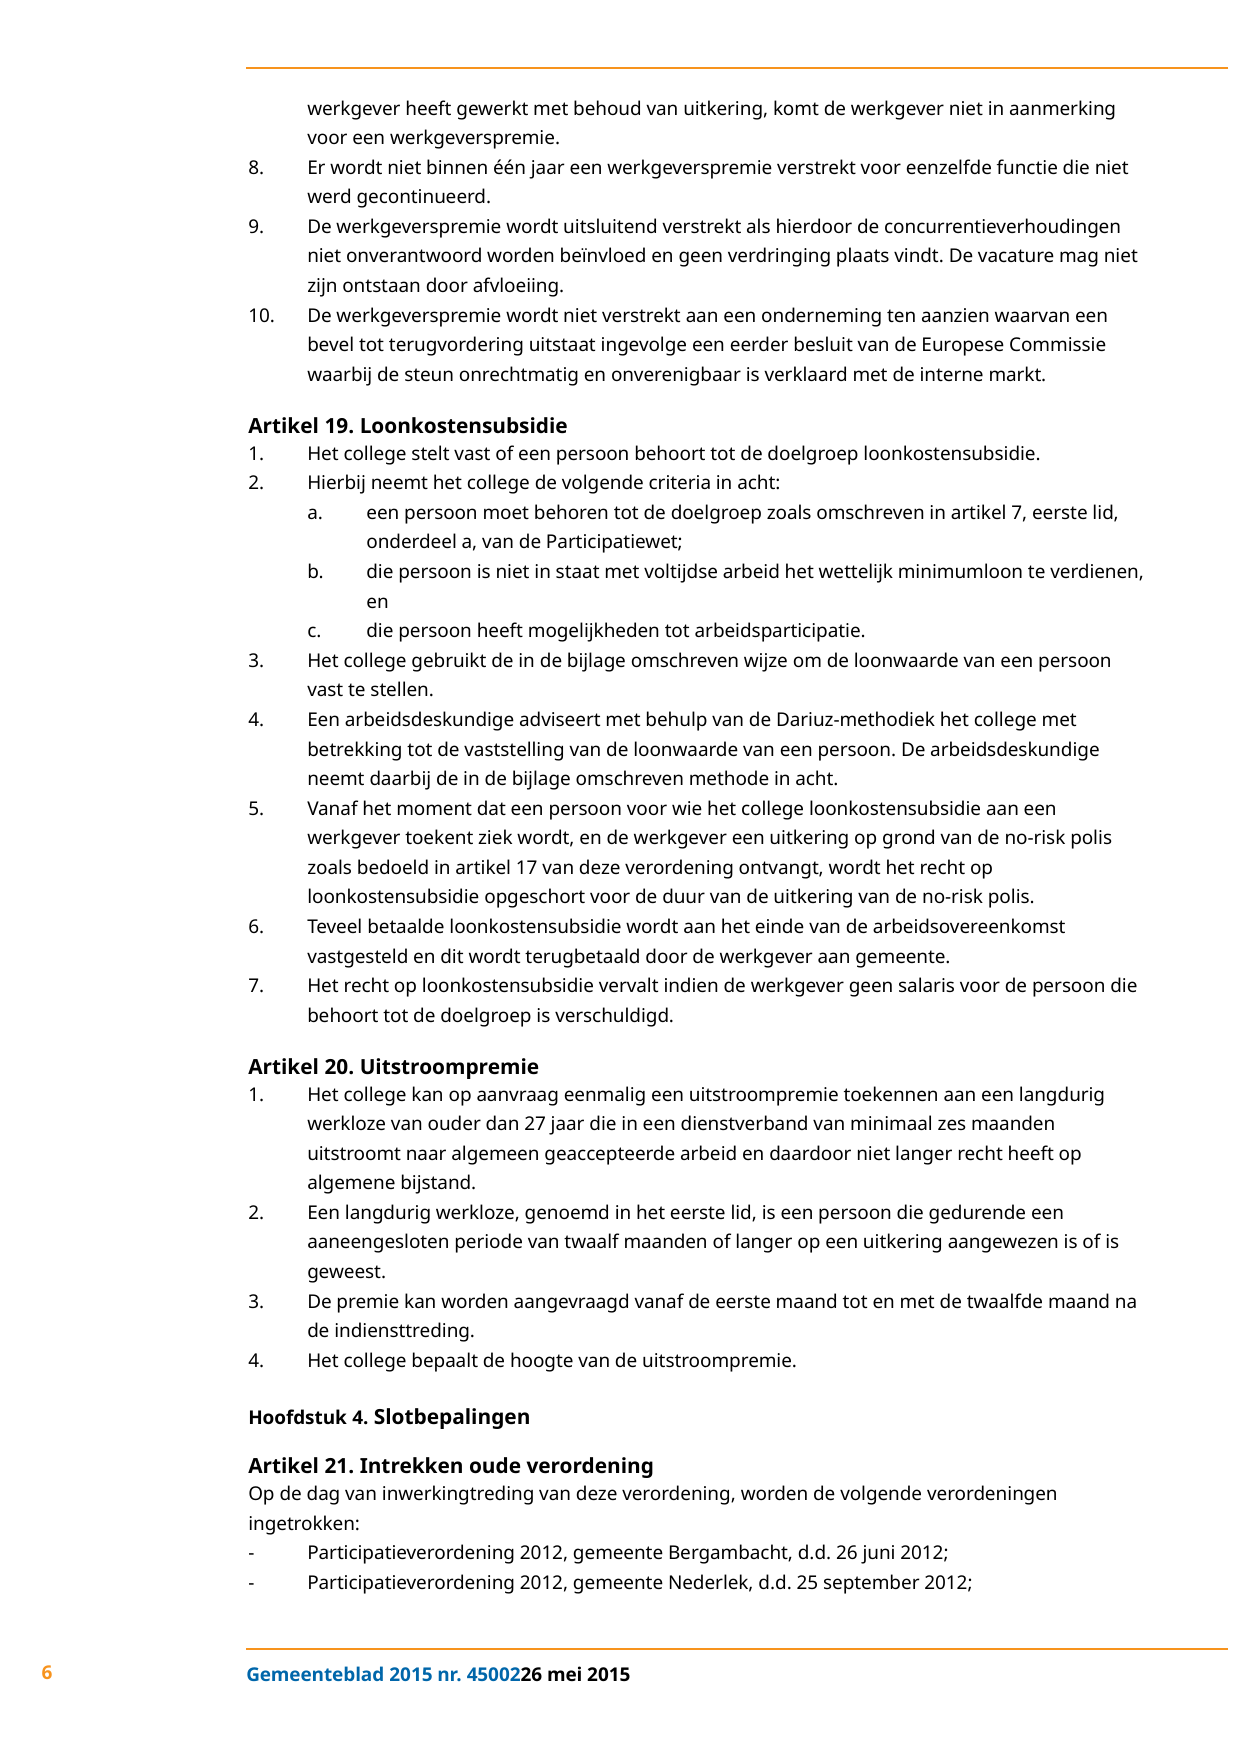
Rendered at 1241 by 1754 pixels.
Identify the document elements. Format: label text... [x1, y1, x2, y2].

list Het college bepaalt de hoogte van de uitstroompremie. [248, 1347, 1152, 1373]
list Participatieverordening 2012, gemeente Nederlek, d.d. 25 september 2012; [248, 1569, 1152, 1594]
text Artikel 20. Uitstroompremie [248, 1052, 1152, 1081]
list De werkgeverspremie wordt uitsluitend verstrekt als hierdoor de concurrentieverhoudingen niet onverantwoord worden beïnvloed en geen verdringing plaats vindt. De vacature mag niet zijn ontstaan door afvloeiing. [248, 213, 1152, 298]
text Hoofdstuk 4. Slotbepalingen [248, 1402, 1152, 1431]
text Op de dag van inwerkingtreding van deze verordening, worden de volgende verordeningen ingetrokken: [248, 1480, 1152, 1535]
list Vanaf het moment dat een persoon voor wie het college loonkostensubsidie aan een werkgever toekent ziek wordt, en de werkgever een uitkering op grond van de no-risk polis zoals bedoeld in artikel 17 van deze verordening ontvangt, wordt het recht op loonkostensubsidie opgeschort voor de duur van de uitkering van de no-risk polis. [248, 795, 1152, 909]
list De premie kan worden aangevraagd vanaf de eerste maand tot en met de twaalfde maand na de indiensttreding. [248, 1288, 1152, 1343]
list Het recht op loonkostensubsidie vervalt indien de werkgever geen salaris voor de persoon die behoort tot de doelgroep is verschuldigd. [248, 972, 1152, 1028]
list Hierbij neemt het college de volgende criteria in acht: [248, 469, 1152, 495]
list De werkgeverspremie wordt niet verstrekt aan een onderneming ten aanzien waarvan een bevel tot terugvordering uitstaat ingevolge een eerder besluit van de Europese Commissie waarbij de steun onrechtmatig en onverenigbaar is verklaard met de interne markt. [248, 302, 1152, 387]
list Een langdurig werkloze, genoemd in het eerste lid, is een persoon die gedurende een aaneengesloten periode van twaalf maanden of langer op een uitkering aangewezen is of is geweest. [248, 1199, 1152, 1284]
list Het college stelt vast of een persoon behoort tot de doelgroep loonkostensubsidie. [248, 440, 1152, 466]
text Artikel 19. Loonkostensubsidie [248, 411, 1152, 440]
picture [41, 47, 231, 172]
list Het college gebruikt de in de bijlage omschreven wijze om de loonwaarde van een persoon vast te stellen. [248, 647, 1152, 702]
text Artikel 21. Intrekken oude verordening [248, 1452, 1152, 1480]
list een persoon moet behoren tot de doelgroep zoals omschreven in artikel 7, eerste lid, onderdeel a, van de Participatiewet; [307, 499, 1152, 554]
list werkgever heeft gewerkt met behoud van uitkering, komt de werkgever niet in aanmerking voor een werkgeverspremie. [248, 95, 1152, 150]
list die persoon heeft mogelijkheden tot arbeidsparticipatie. [307, 617, 1152, 643]
list die persoon is niet in staat met voltijdse arbeid het wettelijk minimumloon te verdienen, en [307, 558, 1152, 613]
list Het college kan op aanvraag eenmalig een uitstroompremie toekennen aan een langdurig werkloze van ouder dan 27 jaar die in een dienstverband van minimaal zes maanden uitstroomt naar algemeen geaccepteerde arbeid en daardoor niet langer recht heeft op algemene bijstand. [248, 1081, 1152, 1195]
list Participatieverordening 2012, gemeente Bergambacht, d.d. 26 juni 2012; [248, 1539, 1152, 1565]
list Teveel betaalde loonkostensubsidie wordt aan het einde van de arbeidsovereenkomst vastgesteld en dit wordt terugbetaald door de werkgever aan gemeente. [248, 913, 1152, 968]
list Er wordt niet binnen één jaar een werkgeverspremie verstrekt voor eenzelfde functie die niet werd gecontinueerd. [248, 154, 1152, 209]
list Een arbeidsdeskundige adviseert met behulp van de Dariuz-methodiek het college met betrekking tot de vaststelling van de loonwaarde van een persoon. De arbeidsdeskundige neemt daarbij de in de bijlage omschreven methode in acht. [248, 706, 1152, 791]
